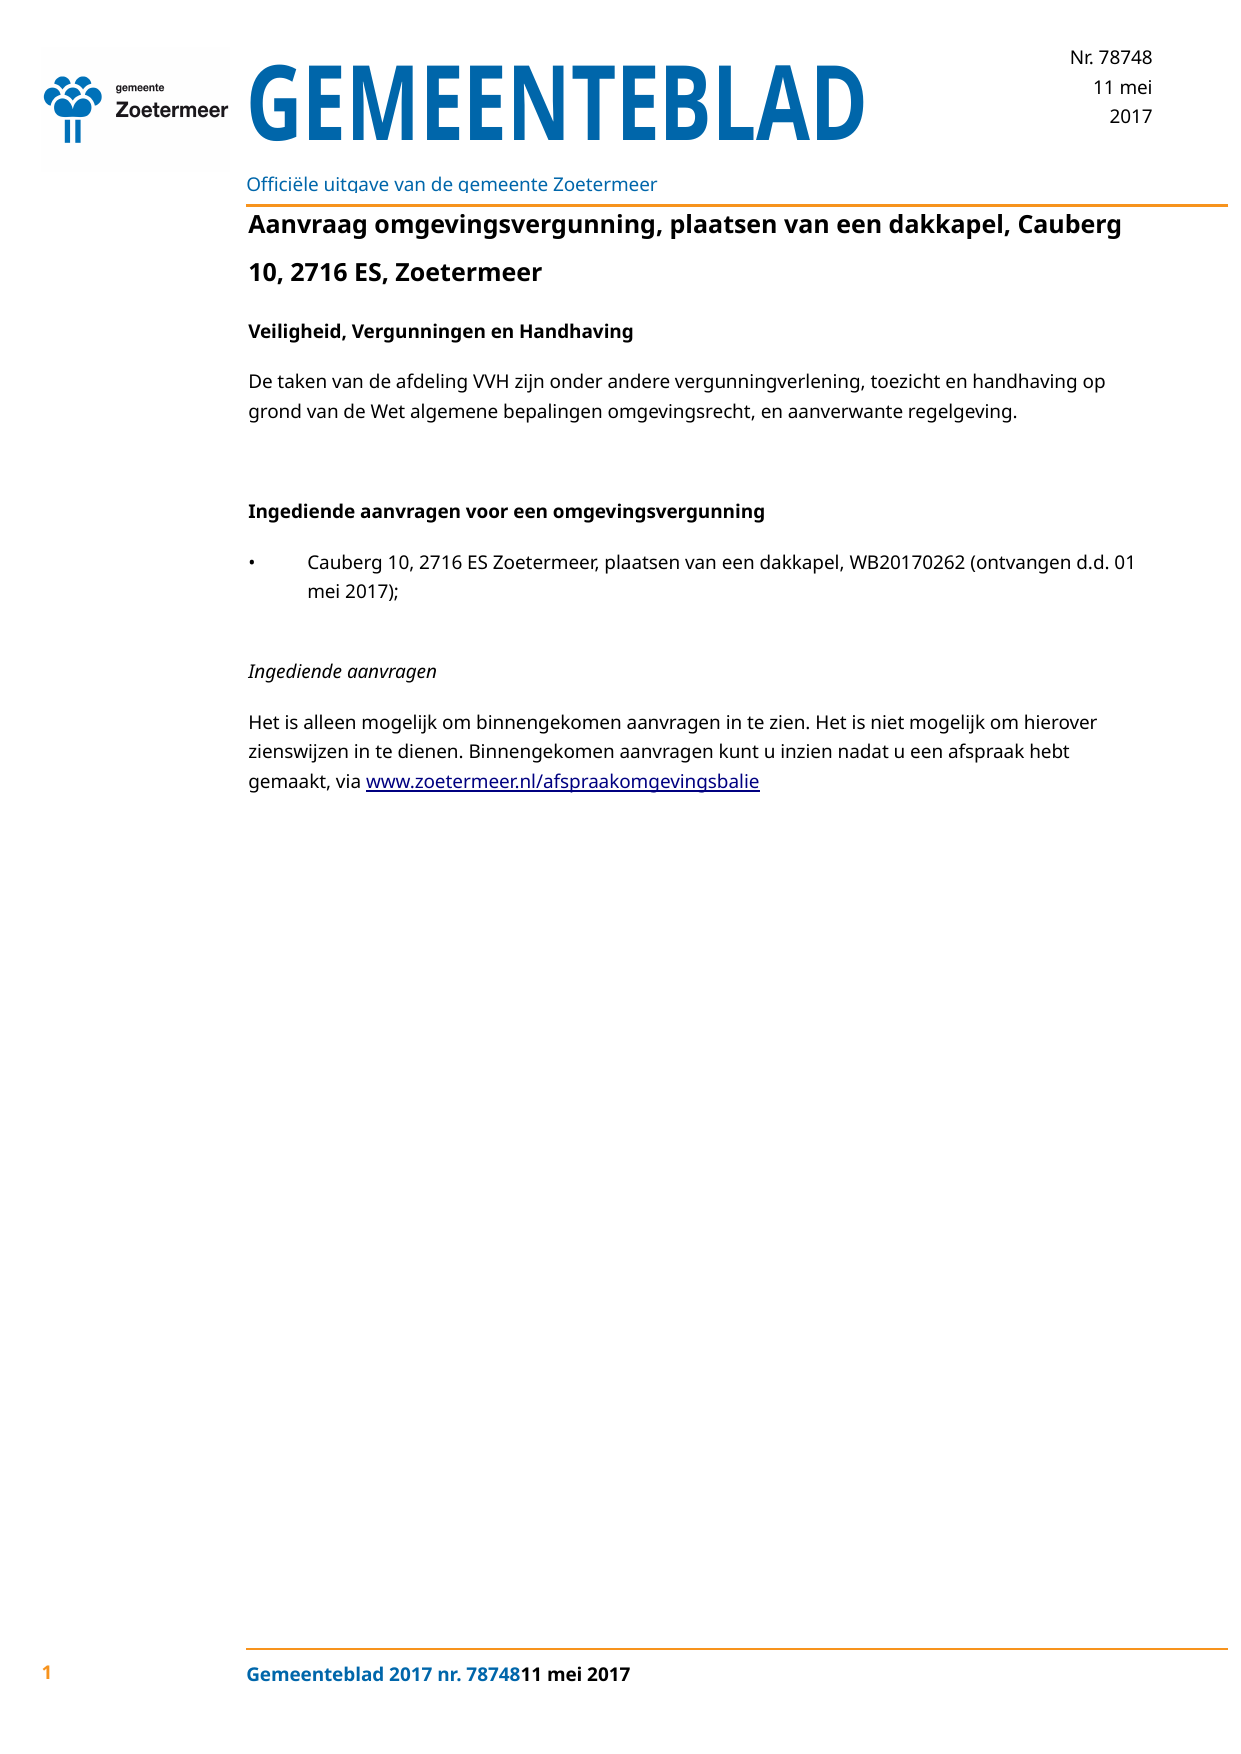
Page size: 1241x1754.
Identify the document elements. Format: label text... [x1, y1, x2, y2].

text De taken van de afdeling VVH zijn onder andere vergunningverlening, toezicht en handhaving op grond van de Wet algemene bepalingen omgevingsrecht, en aanverwante regelgeving. [248, 368, 1152, 424]
text Ingediende aanvragen [248, 659, 1152, 684]
picture [41, 47, 231, 172]
text Aanvraag omgevingsvergunning, plaatsen van een dakkapel, Cauberg 10, 2716 ES, Zoetermeer [248, 207, 1152, 288]
list Cauberg 10, 2716 ES Zoetermeer, plaatsen van een dakkapel, WB20170262 (ontvangen d.d. 01 mei 2017); [248, 549, 1152, 604]
text Ingediende aanvragen voor een omgevingsvergunning [248, 499, 1152, 524]
text Veiligheid, Vergunningen en Handhaving [248, 318, 1152, 344]
text Het is alleen mogelijk om binnengekomen aanvragen in te zien. Het is niet mogelijk om hierover zienswijzen in te dienen. Binnengekomen aanvragen kunt u inzien nadat u een afspraak hebt gemaakt, via www.zoetermeer.nl/afspraakomgevingsbalie [248, 709, 1152, 794]
